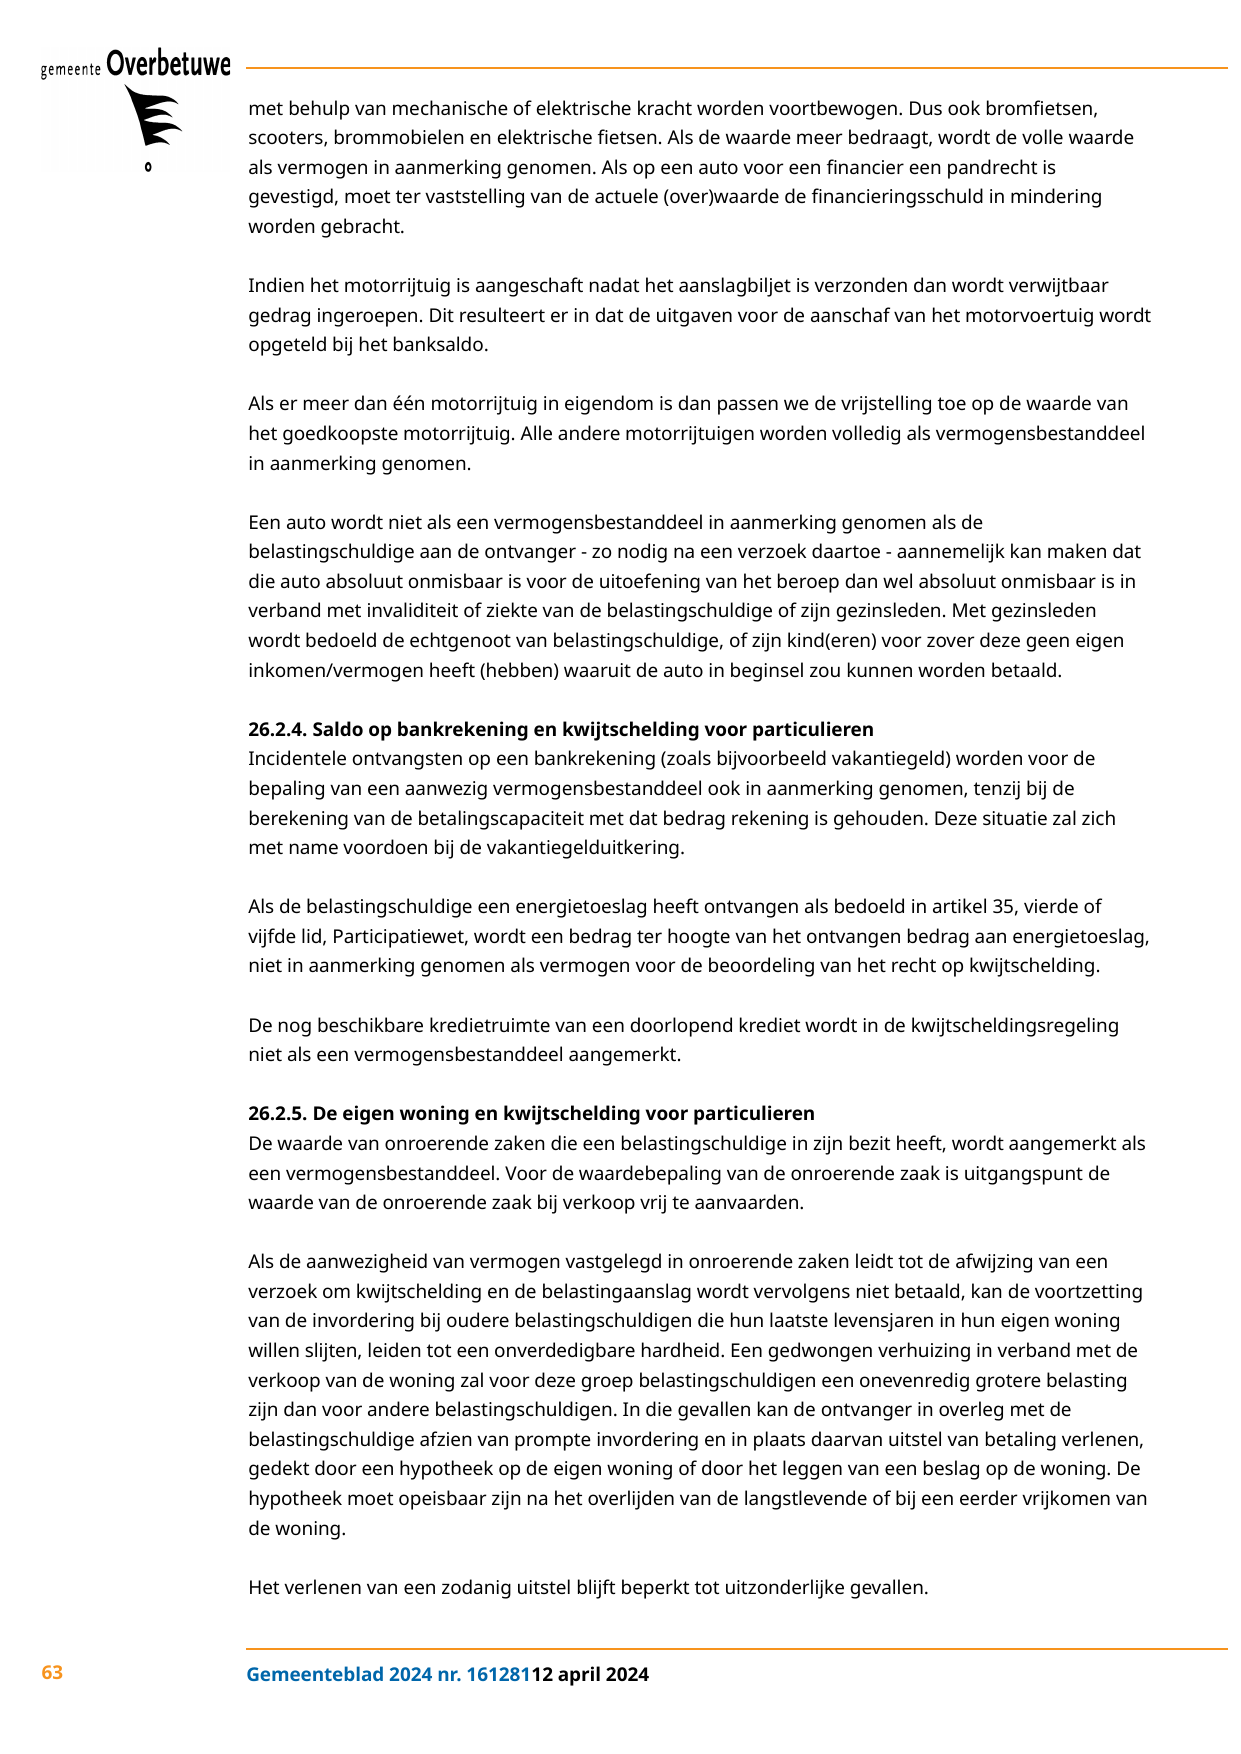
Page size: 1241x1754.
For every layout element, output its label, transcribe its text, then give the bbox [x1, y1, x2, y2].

picture [41, 47, 231, 172]
text Het verlenen van een zodanig uitstel blijft beperkt tot uitzonderlijke gevallen. [248, 1574, 1152, 1600]
text 26.2.4. Saldo op bankrekening en kwijtschelding voor particulieren [248, 716, 1152, 742]
text Als er meer dan één motorrijtuig in eigendom is dan passen we de vrijstelling toe op de waarde van het goedkoopste motorrijtuig. Alle andere motorrijtuigen worden volledig als vermogensbestanddeel in aanmerking genomen. [248, 391, 1152, 476]
text De waarde van onroerende zaken die een belastingschuldige in zijn bezit heeft, wordt aangemerkt als een vermogensbestanddeel. Voor de waardebepaling van de onroerende zaak is uitgangspunt de waarde van de onroerende zaak bij verkoop vrij te aanvaarden. [248, 1130, 1152, 1215]
text met behulp van mechanische of elektrische kracht worden voortbewogen. Dus ook bromfietsen, scooters, brommobielen en elektrische fietsen. Als de waarde meer bedraagt, wordt de volle waarde als vermogen in aanmerking genomen. Als op een auto voor een financier een pandrecht is gevestigd, moet ter vaststelling van de actuele (over)waarde de financieringsschuld in mindering worden gebracht. [248, 95, 1152, 239]
text De nog beschikbare kredietruimte van een doorlopend krediet wordt in de kwijtscheldingsregeling niet als een vermogensbestanddeel aangemerkt. [248, 1012, 1152, 1067]
text Als de belastingschuldige een energietoeslag heeft ontvangen als bedoeld in artikel 35, vierde of vijfde lid, Participatiewet, wordt een bedrag ter hoogte van het ontvangen bedrag aan energietoeslag, niet in aanmerking genomen als vermogen voor de beoordeling van het recht op kwijtschelding. [248, 893, 1152, 978]
text Indien het motorrijtuig is aangeschaft nadat het aanslagbiljet is verzonden dan wordt verwijtbaar gedrag ingeroepen. Dit resulteert er in dat de uitgaven voor de aanschaf van het motorvoertuig wordt opgeteld bij het banksaldo. [248, 272, 1152, 357]
text Incidentele ontvangsten op een bankrekening (zoals bijvoorbeeld vakantiegeld) worden voor de bepaling van een aanwezig vermogensbestanddeel ook in aanmerking genomen, tenzij bij de berekening van de betalingscapaciteit met dat bedrag rekening is gehouden. Deze situatie zal zich met name voordoen bij de vakantiegelduitkering. [248, 746, 1152, 860]
text Een auto wordt niet als een vermogensbestanddeel in aanmerking genomen als de belastingschuldige aan de ontvanger - zo nodig na een verzoek daartoe - aannemelijk kan maken dat die auto absoluut onmisbaar is voor de uitoefening van het beroep dan wel absoluut onmisbaar is in verband met invaliditeit of ziekte van de belastingschuldige of zijn gezinsleden. Met gezinsleden wordt bedoeld de echtgenoot van belastingschuldige, of zijn kind(eren) voor zover deze geen eigen inkomen/vermogen heeft (hebben) waaruit de auto in beginsel zou kunnen worden betaald. [248, 509, 1152, 683]
text 26.2.5. De eigen woning en kwijtschelding voor particulieren [248, 1101, 1152, 1126]
text Als de aanwezigheid van vermogen vastgelegd in onroerende zaken leidt tot de afwijzing van een verzoek om kwijtschelding en de belastingaanslag wordt vervolgens niet betaald, kan de voortzetting van de invordering bij oudere belastingschuldigen die hun laatste levensjaren in hun eigen woning willen slijten, leiden tot een onverdedigbare hardheid. Een gedwongen verhuizing in verband met de verkoop van de woning zal voor deze groep belastingschuldigen een onevenredig grotere belasting zijn dan voor andere belastingschuldigen. In die gevallen kan de ontvanger in overleg met de belastingschuldige afzien van prompte invordering en in plaats daarvan uitstel van betaling verlenen, gedekt door een hypotheek op de eigen woning of door het leggen van een beslag op de woning. De hypotheek moet opeisbaar zijn na het overlijden van de langstlevende of bij een eerder vrijkomen van de woning. [248, 1248, 1152, 1541]
